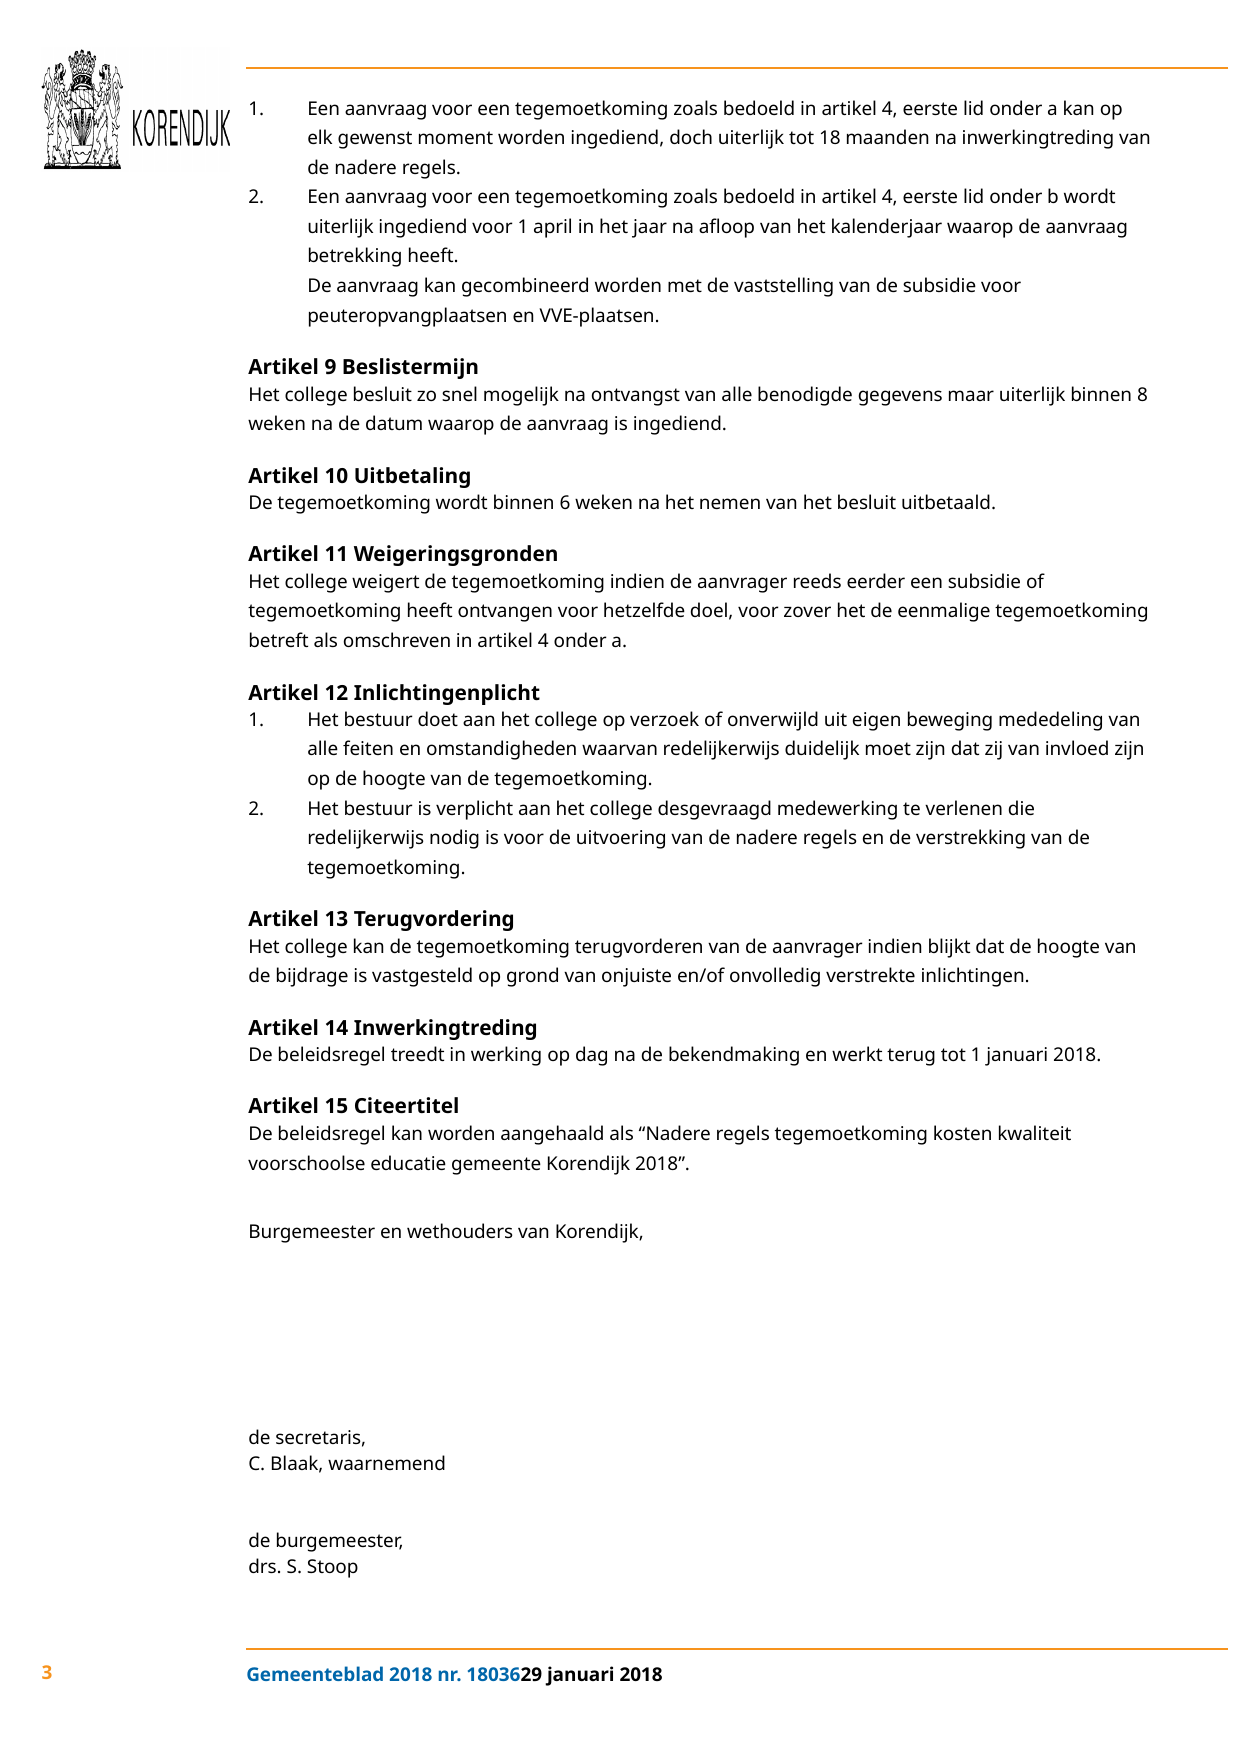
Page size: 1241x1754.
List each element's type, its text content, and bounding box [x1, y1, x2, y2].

text Het college weigert de tegemoetkoming indien de aanvrager reeds eerder een subsidie of tegemoetkoming heeft ontvangen voor hetzelfde doel, voor zover het de eenmalige tegemoetkoming betreft als omschreven in artikel 4 onder a. [248, 568, 1152, 653]
list Een aanvraag voor een tegemoetkoming zoals bedoeld in artikel 4, eerste lid onder a kan op elk gewenst moment worden ingediend, doch uiterlijk tot 18 maanden na inwerkingtreding van de nadere regels. [248, 95, 1152, 180]
text Artikel 14 Inwerkingtreding [248, 1013, 1152, 1041]
text C. Blaak, waarnemend [248, 1450, 1152, 1476]
text Artikel 9 Beslistermijn [248, 352, 1152, 381]
text Artikel 10 Uitbetaling [248, 461, 1152, 489]
text drs. S. Stoop [248, 1553, 1152, 1579]
picture [41, 47, 231, 172]
text Het college kan de tegemoetkoming terugvorderen van de aanvrager indien blijkt dat de hoogte van de bijdrage is vastgesteld op grond van onjuiste en/of onvolledig verstrekte inlichtingen. [248, 933, 1152, 988]
text Het college besluit zo snel mogelijk na ontvangst van alle benodigde gegevens maar uiterlijk binnen 8 weken na de datum waarop de aanvraag is ingediend. [248, 381, 1152, 436]
text Artikel 15 Citeertitel [248, 1092, 1152, 1120]
text de secretaris, [248, 1424, 1152, 1450]
list De aanvraag kan gecombineerd worden met de vaststelling van de subsidie voor peuteropvangplaatsen en VVE-plaatsen. [248, 272, 1152, 328]
text De beleidsregel kan worden aangehaald als “Nadere regels tegemoetkoming kosten kwaliteit voorschoolse educatie gemeente Korendijk 2018”. [248, 1120, 1152, 1175]
text De tegemoetkoming wordt binnen 6 weken na het nemen van het besluit uitbetaald. [248, 489, 1152, 515]
text Artikel 13 Terugvordering [248, 904, 1152, 933]
text de burgemeester, [248, 1527, 1152, 1553]
list Het bestuur doet aan het college op verzoek of onverwijld uit eigen beweging mededeling van alle feiten en omstandigheden waarvan redelijkerwijs duidelijk moet zijn dat zij van invloed zijn op de hoogte van de tegemoetkoming. [248, 706, 1152, 791]
text De beleidsregel treedt in werking op dag na de bekendmaking en werkt terug tot 1 januari 2018. [248, 1041, 1152, 1067]
list Een aanvraag voor een tegemoetkoming zoals bedoeld in artikel 4, eerste lid onder b wordt uiterlijk ingediend voor 1 april in het jaar na afloop van het kalenderjaar waarop de aanvraag betrekking heeft. [248, 183, 1152, 268]
text Artikel 12 Inlichtingenplicht [248, 678, 1152, 706]
text Burgemeester en wethouders van Korendijk, [248, 1218, 1152, 1244]
text Artikel 11 Weigeringsgronden [248, 539, 1152, 568]
list Het bestuur is verplicht aan het college desgevraagd medewerking te verlenen die redelijkerwijs nodig is voor de uitvoering van de nadere regels en de verstrekking van de tegemoetkoming. [248, 795, 1152, 880]
